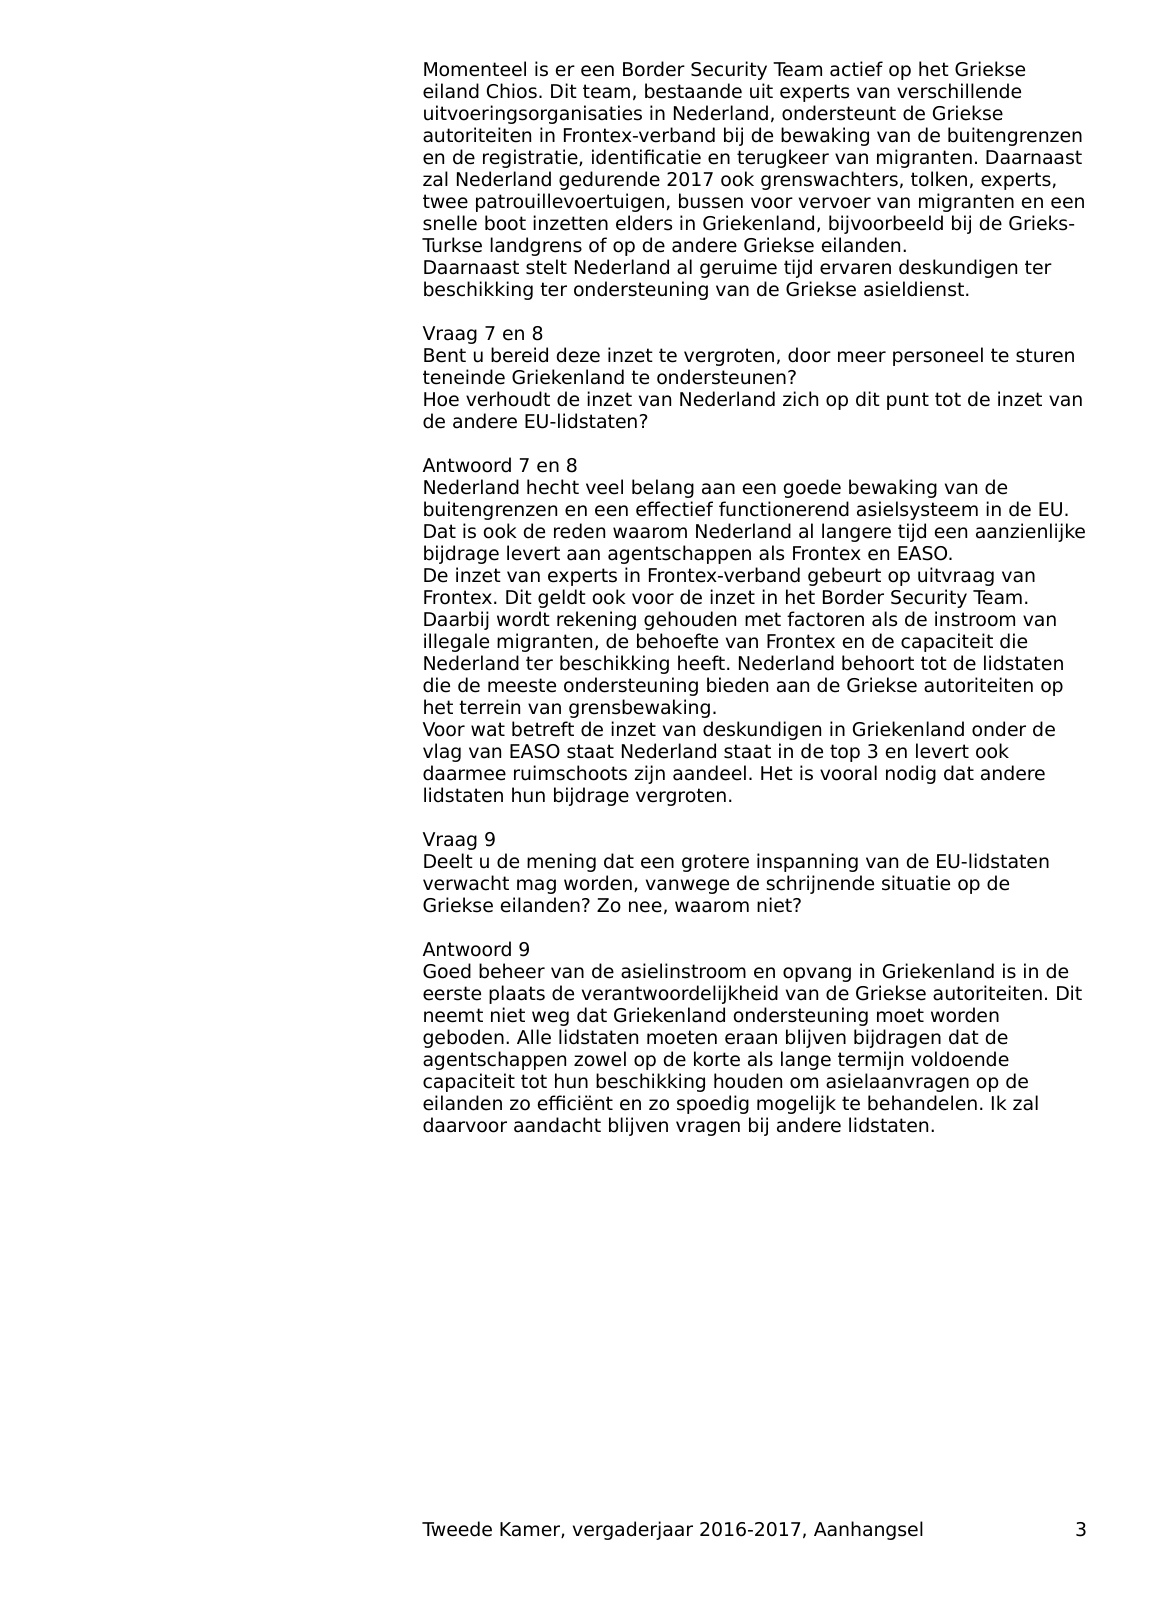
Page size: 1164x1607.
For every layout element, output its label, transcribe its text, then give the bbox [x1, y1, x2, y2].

text Nederland hecht veel belang aan een goede bewaking van de buitengrenzen en een effectief functionerend asielsysteem in de EU. Dat is ook de reden waarom Nederland al langere tijd een aanzienlijke bijdrage levert aan agentschappen als Frontex en EASO. [422, 477, 1087, 565]
text Deelt u de mening dat een grotere inspanning van de EU-lidstaten verwacht mag worden, vanwege de schrijnende situatie op de Griekse eilanden? Zo nee, waarom niet? [422, 851, 1087, 917]
text De inzet van experts in Frontex-verband gebeurt op uitvraag van Frontex. Dit geldt ook voor de inzet in het Border Security Team. Daarbij wordt rekening gehouden met factoren als de instroom van illegale migranten, de behoefte van Frontex en de capaciteit die Nederland ter beschikking heeft. Nederland behoort tot de lidstaten die de meeste ondersteuning bieden aan de Griekse autoriteiten op het terrein van grensbewaking. [422, 565, 1087, 719]
text Goed beheer van de asielinstroom en opvang in Griekenland is in de eerste plaats de verantwoordelijkheid van de Griekse autoriteiten. Dit neemt niet weg dat Griekenland ondersteuning moet worden geboden. Alle lidstaten moeten eraan blijven bijdragen dat de agentschappen zowel op de korte als lange termijn voldoende capaciteit tot hun beschikking houden om asielaanvragen op de eilanden zo efficiënt en zo spoedig mogelijk te behandelen. Ik zal daarvoor aandacht blijven vragen bij andere lidstaten. [422, 961, 1087, 1137]
text Hoe verhoudt de inzet van Nederland zich op dit punt tot de inzet van de andere EU-lidstaten? [422, 389, 1087, 433]
text Antwoord 7 en 8 [422, 455, 1087, 477]
text Daarnaast stelt Nederland al geruime tijd ervaren deskundigen ter beschikking ter ondersteuning van de Griekse asieldienst. [422, 257, 1087, 301]
text Antwoord 9 [422, 939, 1087, 961]
text Bent u bereid deze inzet te vergroten, door meer personeel te sturen teneinde Griekenland te ondersteunen? [422, 345, 1087, 389]
text Vraag 7 en 8 [422, 323, 1087, 345]
text Vraag 9 [422, 829, 1087, 851]
text Voor wat betreft de inzet van deskundigen in Griekenland onder de vlag van EASO staat Nederland staat in de top 3 en levert ook daarmee ruimschoots zijn aandeel. Het is vooral nodig dat andere lidstaten hun bijdrage vergroten. [422, 719, 1087, 807]
text Momenteel is er een Border Security Team actief op het Griekse eiland Chios. Dit team, bestaande uit experts van verschillende uitvoeringsorganisaties in Nederland, ondersteunt de Griekse autoriteiten in Frontex-verband bij de bewaking van de buitengrenzen en de registratie, identificatie en terugkeer van migranten. Daarnaast zal Nederland gedurende 2017 ook grenswachters, tolken, experts, twee patrouillevoertuigen, bussen voor vervoer van migranten en een snelle boot inzetten elders in Griekenland, bijvoorbeeld bij de Grieks-Turkse landgrens of op de andere Griekse eilanden. [422, 59, 1087, 257]
